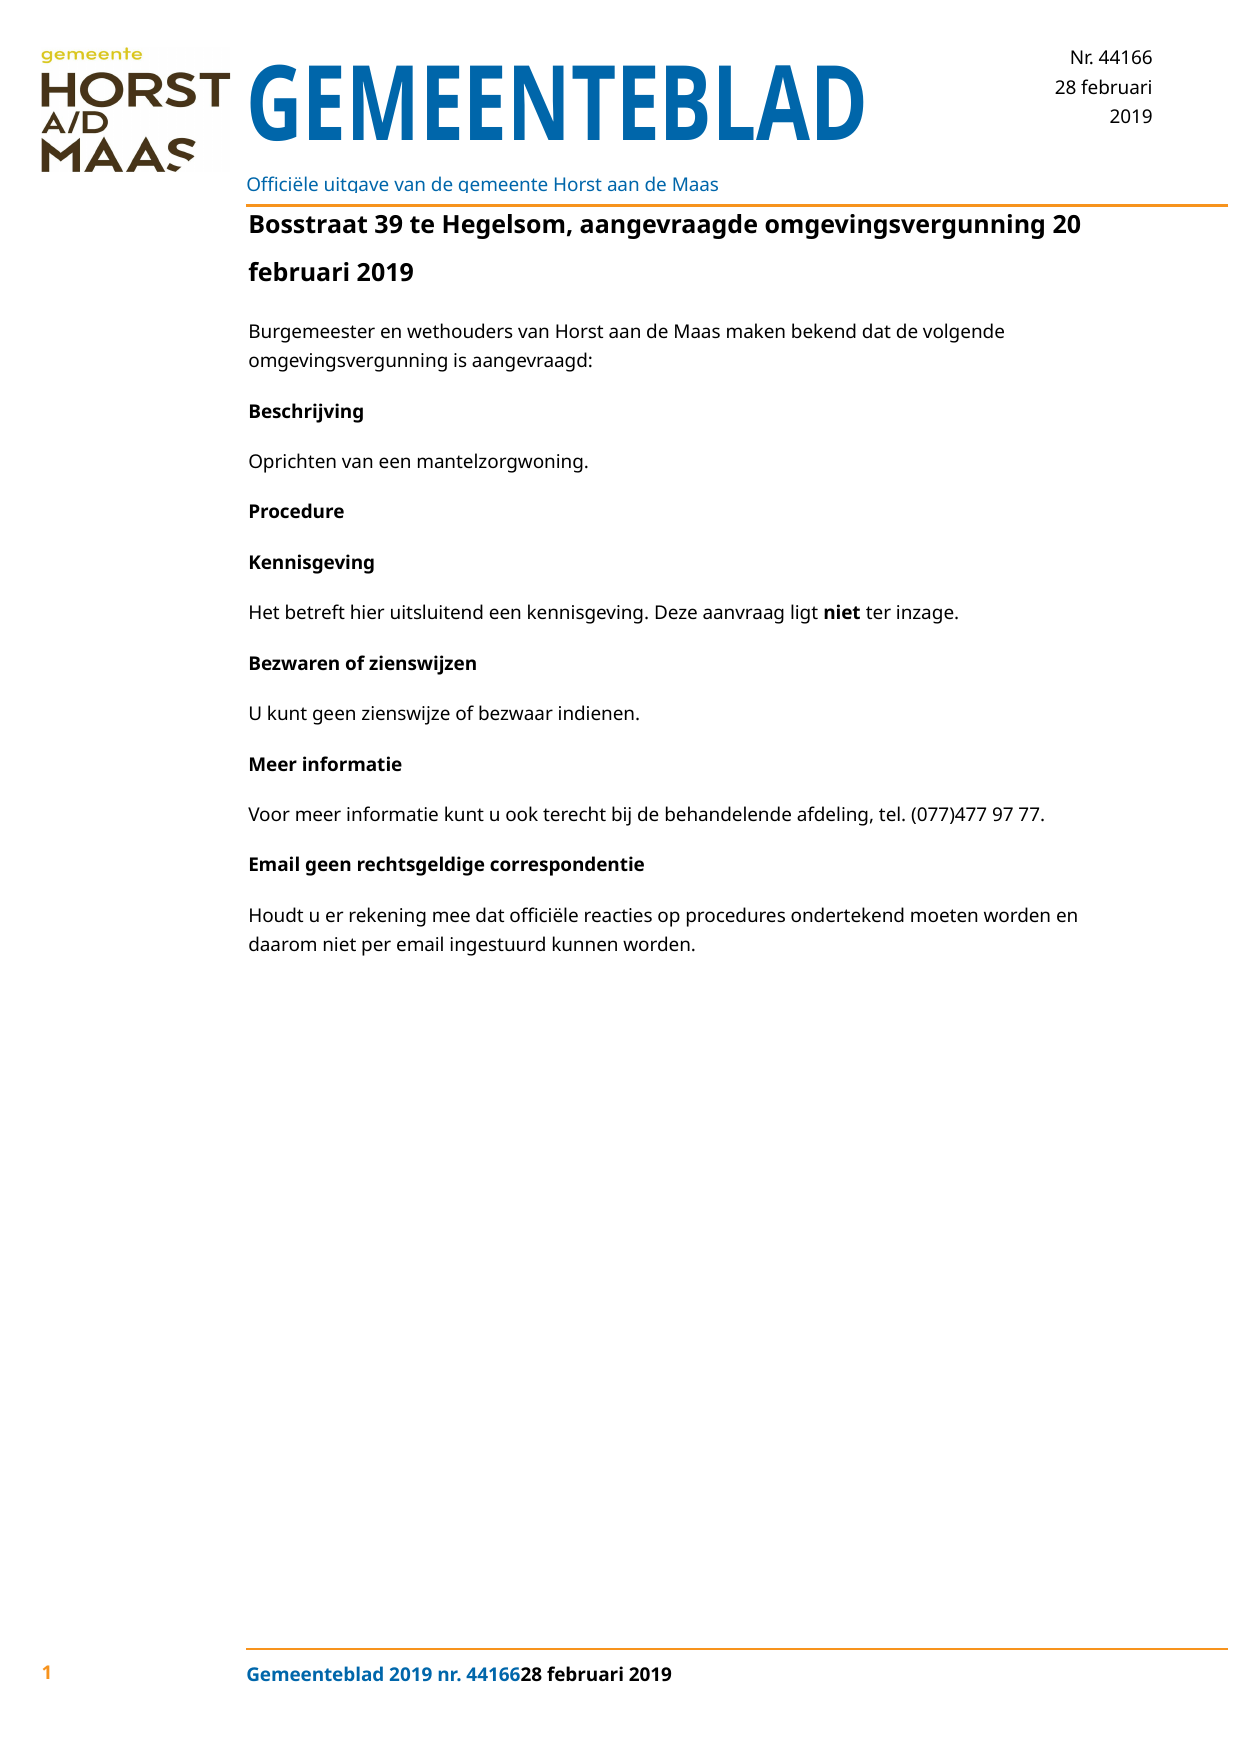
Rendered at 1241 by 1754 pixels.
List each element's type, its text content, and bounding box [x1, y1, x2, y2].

text Bosstraat 39 te Hegelsom, aangevraagde omgevingsvergunning 20 februari 2019 [248, 207, 1152, 288]
text Burgemeester en wethouders van Horst aan de Maas maken bekend dat de volgende omgevingsvergunning is aangevraagd: [248, 318, 1152, 373]
text U kunt geen zienswijze of bezwaar indienen. [248, 700, 1152, 726]
text Beschrijving [248, 398, 1152, 424]
text Oprichten van een mantelzorgwoning. [248, 448, 1152, 474]
text Kennisgeving [248, 549, 1152, 575]
text Bezwaren of zienswijzen [248, 650, 1152, 676]
text Meer informatie [248, 751, 1152, 777]
text Houdt u er rekening mee dat officiële reacties op procedures ondertekend moeten worden en daarom niet per email ingestuurd kunnen worden. [248, 902, 1152, 957]
text Email geen rechtsgeldige correspondentie [248, 852, 1152, 877]
text Het betreft hier uitsluitend een kennisgeving. Deze aanvraag ligt niet ter inzage. [248, 599, 1152, 625]
text Procedure [248, 499, 1152, 524]
picture [41, 47, 231, 172]
text Voor meer informatie kunt u ook terecht bij de behandelende afdeling, tel. (077)477 97 77. [248, 801, 1152, 827]
